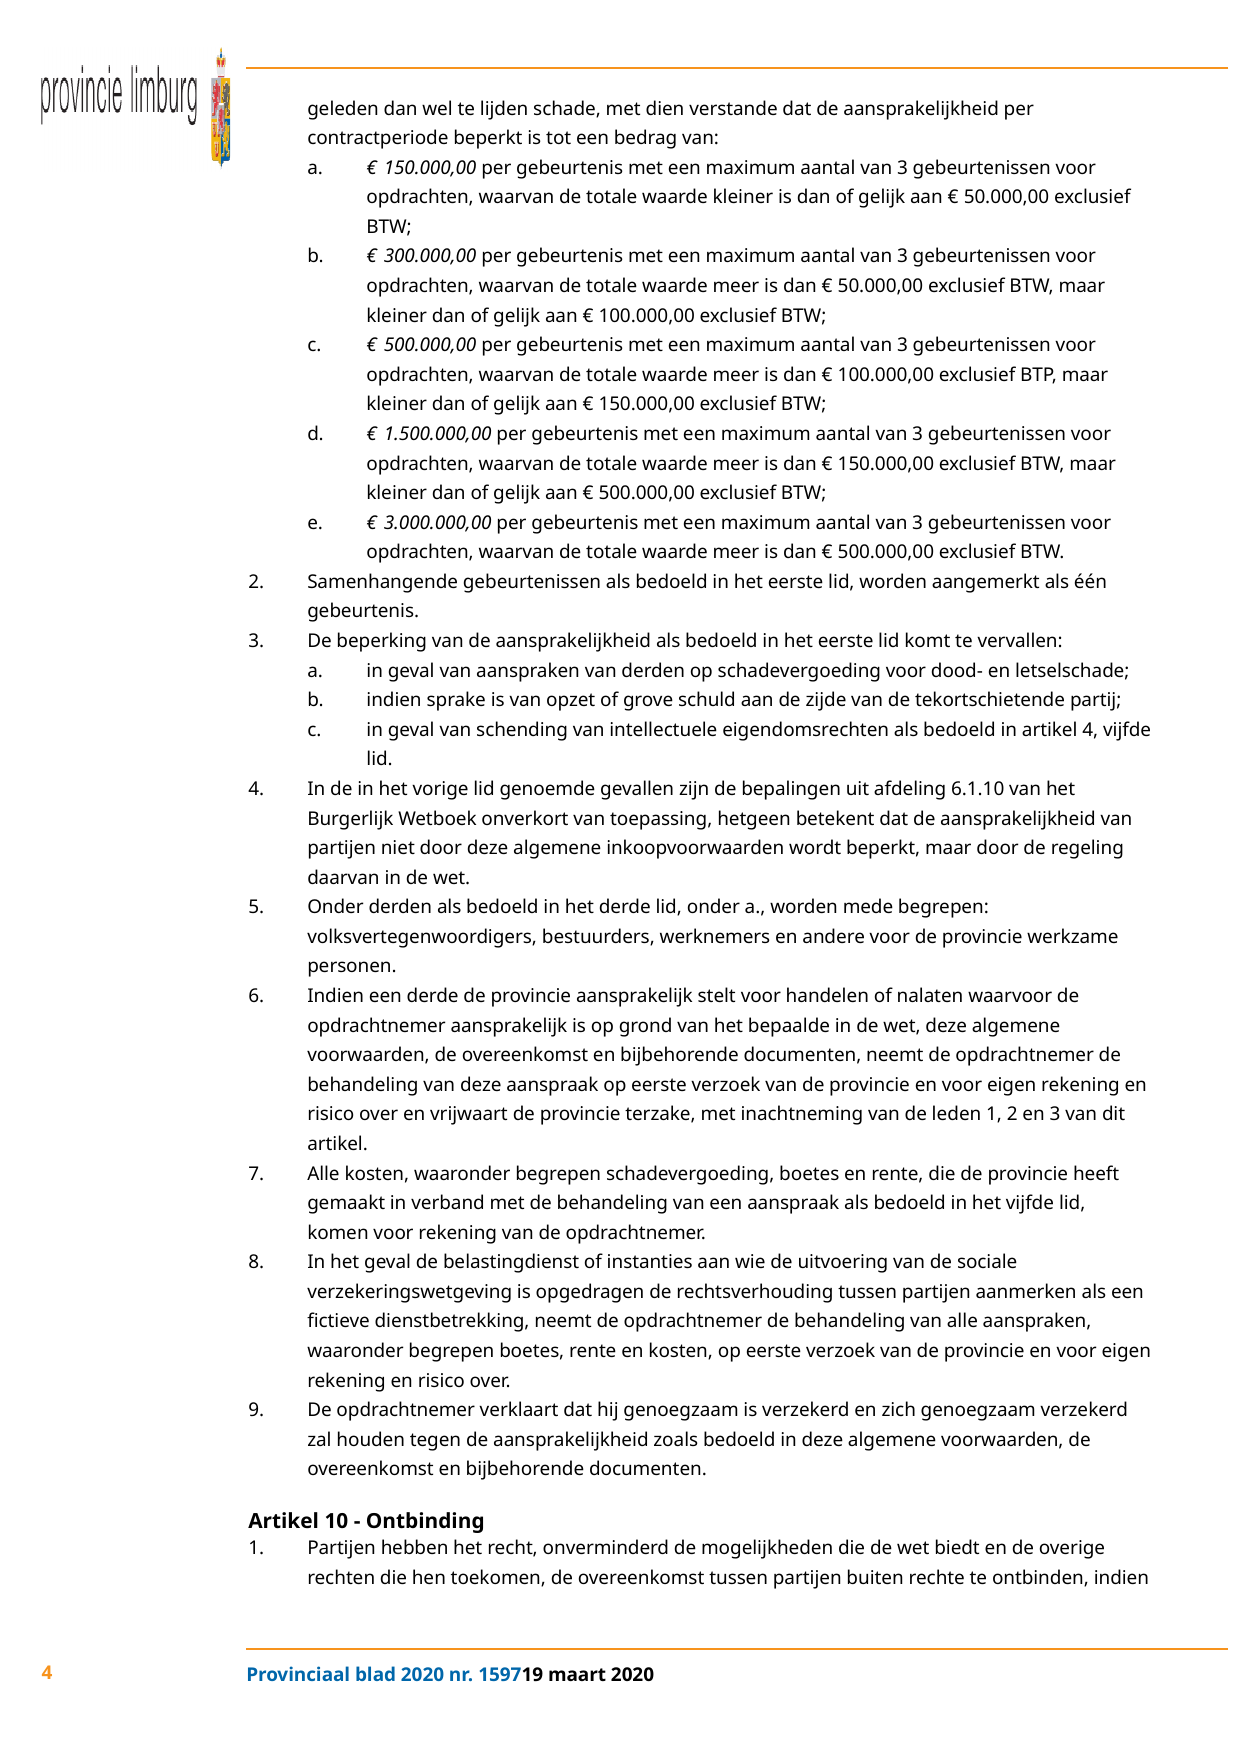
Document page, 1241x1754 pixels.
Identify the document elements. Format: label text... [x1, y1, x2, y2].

list in geval van aanspraken van derden op schadevergoeding voor dood- en letselschade; [307, 657, 1152, 683]
list € 500.000,00 per gebeurtenis met een maximum aantal van 3 gebeurtenissen voor opdrachten, waarvan de totale waarde meer is dan € 100.000,00 exclusief BTP, maar kleiner dan of gelijk aan € 150.000,00 exclusief BTW; [307, 331, 1152, 416]
list € 300.000,00 per gebeurtenis met een maximum aantal van 3 gebeurtenissen voor opdrachten, waarvan de totale waarde meer is dan € 50.000,00 exclusief BTW, maar kleiner dan of gelijk aan € 100.000,00 exclusief BTW; [307, 243, 1152, 328]
list Onder derden als bedoeld in het derde lid, onder a., worden mede begrepen: volksvertegenwoordigers, bestuurders, werknemers en andere voor de provincie werkzame personen. [248, 893, 1152, 978]
list in geval van schending van intellectuele eigendomsrechten als bedoeld in artikel 4, vijfde lid. [307, 716, 1152, 771]
list Samenhangende gebeurtenissen als bedoeld in het eerste lid, worden aangemerkt als één gebeurtenis. [248, 568, 1152, 623]
list geleden dan wel te lijden schade, met dien verstande dat de aansprakelijkheid per contractperiode beperkt is tot een bedrag van: [248, 95, 1152, 150]
list Partijen hebben het recht, onverminderd de mogelijkheden die de wet biedt en de overige rechten die hen toekomen, de overeenkomst tussen partijen buiten rechte te ontbinden, indien [248, 1534, 1152, 1590]
list Indien een derde de provincie aansprakelijk stelt voor handelen of nalaten waarvoor de opdrachtnemer aansprakelijk is op grond van het bepaalde in de wet, deze algemene voorwaarden, de overeenkomst en bijbehorende documenten, neemt de opdrachtnemer de behandeling van deze aanspraak op eerste verzoek van de provincie en voor eigen rekening en risico over en vrijwaart de provincie terzake, met inachtneming van de leden 1, 2 en 3 van dit artikel. [248, 982, 1152, 1156]
list In de in het vorige lid genoemde gevallen zijn de bepalingen uit afdeling 6.1.10 van het Burgerlijk Wetboek onverkort van toepassing, hetgeen betekent dat de aansprakelijkheid van partijen niet door deze algemene inkoopvoorwaarden wordt beperkt, maar door de regeling daarvan in de wet. [248, 775, 1152, 890]
list De beperking van de aansprakelijkheid als bedoeld in het eerste lid komt te vervallen: [248, 627, 1152, 653]
picture [41, 47, 231, 172]
text Artikel 10 - Ontbinding [248, 1506, 1152, 1534]
list € 3.000.000,00 per gebeurtenis met een maximum aantal van 3 gebeurtenissen voor opdrachten, waarvan de totale waarde meer is dan € 500.000,00 exclusief BTW. [307, 509, 1152, 564]
list De opdrachtnemer verklaart dat hij genoegzaam is verzekerd en zich genoegzaam verzekerd zal houden tegen de aansprakelijkheid zoals bedoeld in deze algemene voorwaarden, de overeenkomst en bijbehorende documenten. [248, 1396, 1152, 1481]
list indien sprake is van opzet of grove schuld aan de zijde van de tekortschietende partij; [307, 686, 1152, 712]
list In het geval de belastingdienst of instanties aan wie de uitvoering van de sociale verzekeringswetgeving is opgedragen de rechtsverhouding tussen partijen aanmerken als een fictieve dienstbetrekking, neemt de opdrachtnemer de behandeling van alle aanspraken, waaronder begrepen boetes, rente en kosten, op eerste verzoek van de provincie en voor eigen rekening en risico over. [248, 1248, 1152, 1393]
list € 150.000,00 per gebeurtenis met een maximum aantal van 3 gebeurtenissen voor opdrachten, waarvan de totale waarde kleiner is dan of gelijk aan € 50.000,00 exclusief BTW; [307, 154, 1152, 239]
list € 1.500.000,00 per gebeurtenis met een maximum aantal van 3 gebeurtenissen voor opdrachten, waarvan de totale waarde meer is dan € 150.000,00 exclusief BTW, maar kleiner dan of gelijk aan € 500.000,00 exclusief BTW; [307, 420, 1152, 505]
list Alle kosten, waaronder begrepen schadevergoeding, boetes en rente, die de provincie heeft gemaakt in verband met de behandeling van een aanspraak als bedoeld in het vijfde lid, komen voor rekening van de opdrachtnemer. [248, 1160, 1152, 1245]
